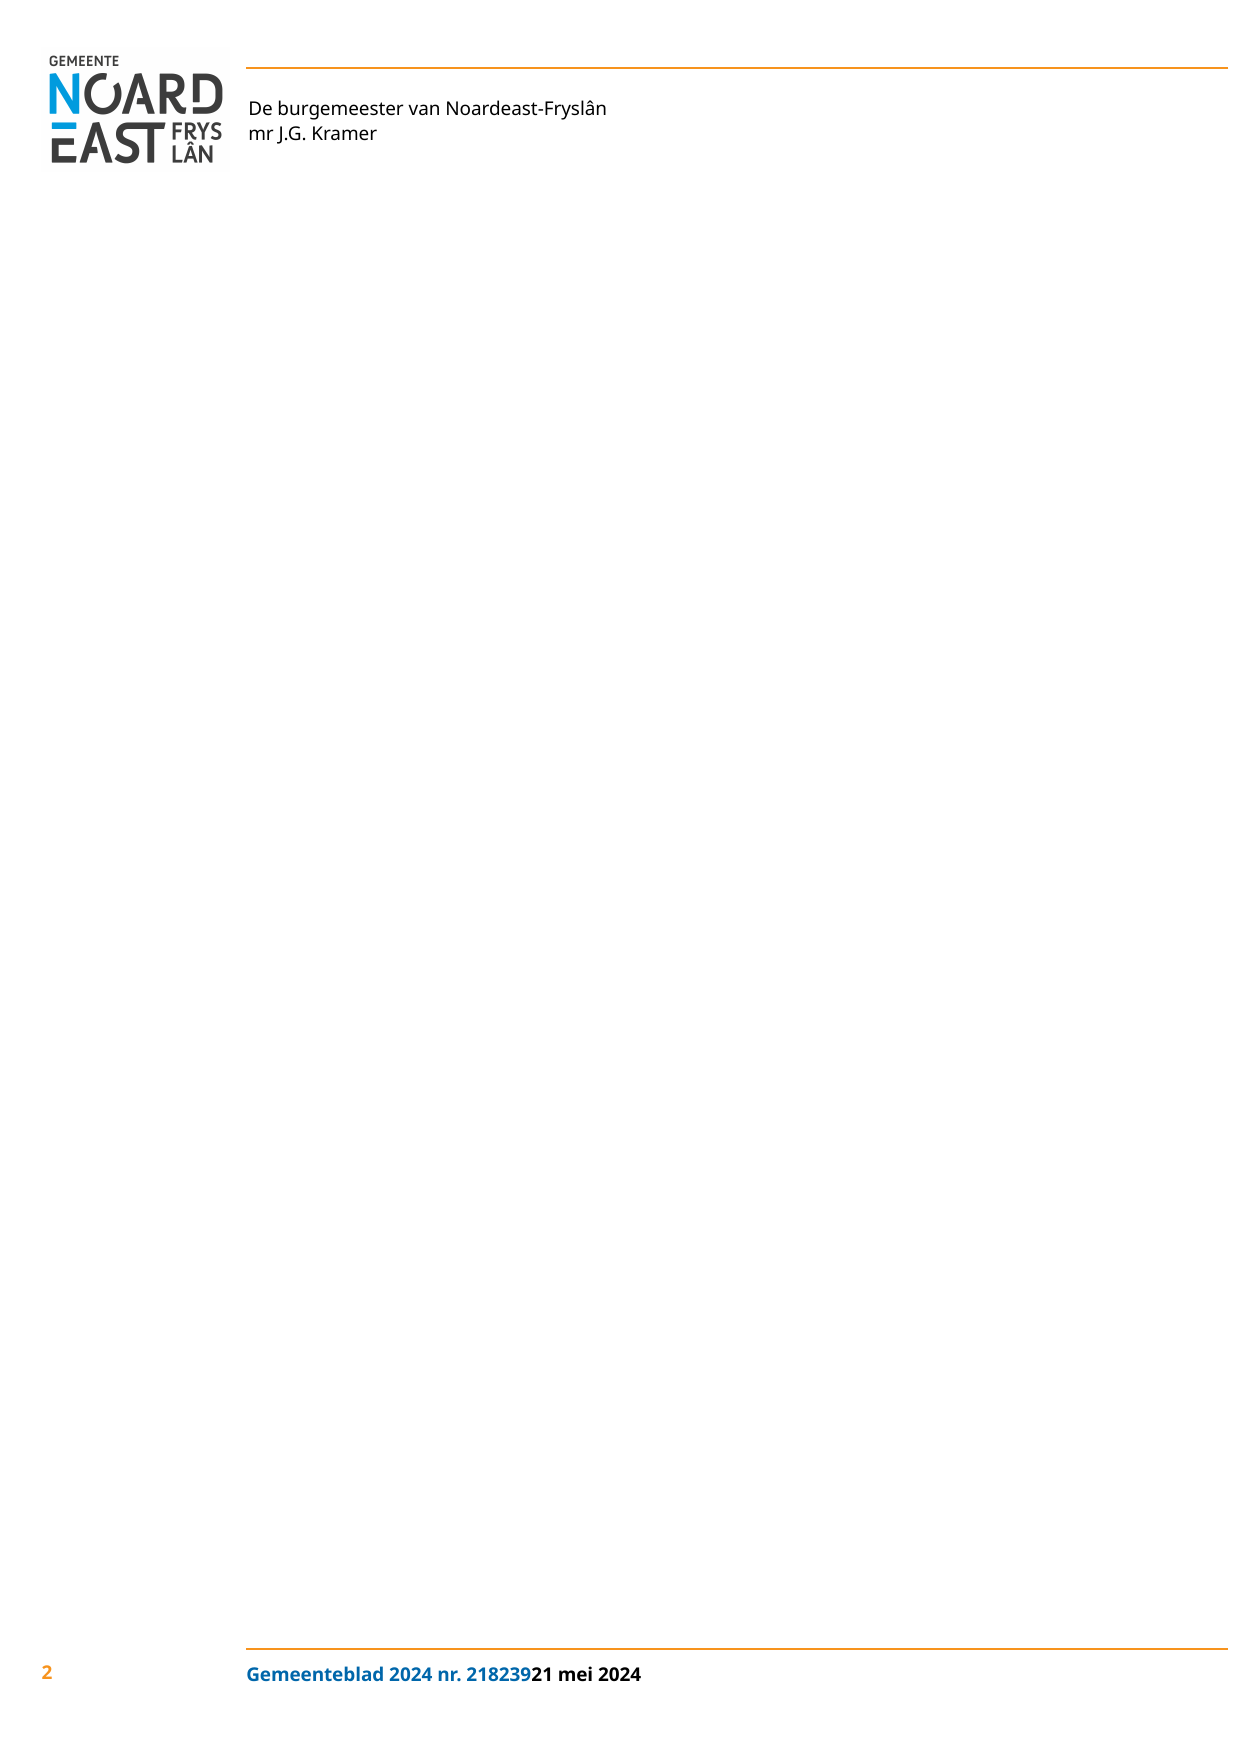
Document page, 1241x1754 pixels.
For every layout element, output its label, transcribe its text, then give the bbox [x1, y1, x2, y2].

text mr J.G. Kramer [248, 121, 1152, 146]
text De burgemeester van Noardeast-Fryslân [248, 95, 1152, 121]
picture [41, 47, 231, 172]
